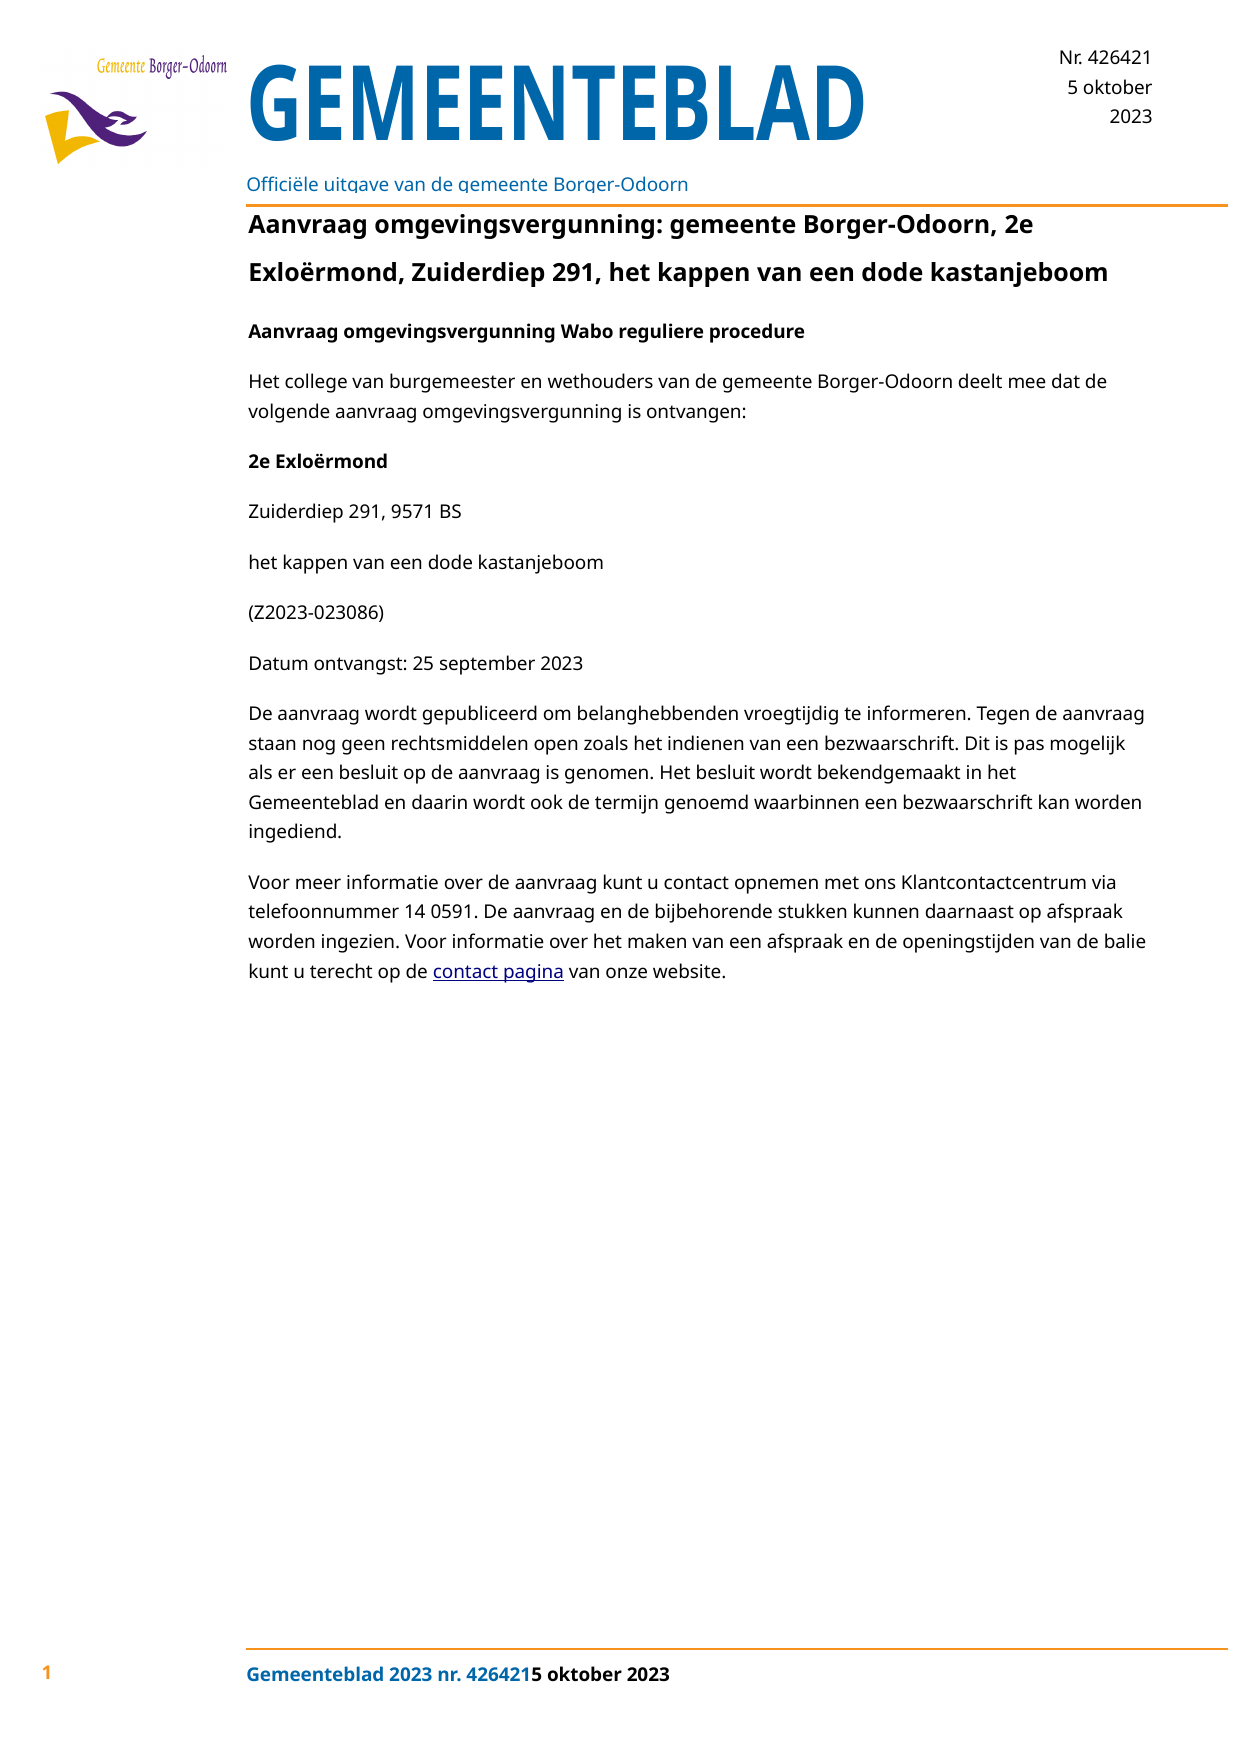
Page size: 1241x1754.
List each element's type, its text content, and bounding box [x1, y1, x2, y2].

text Voor meer informatie over de aanvraag kunt u contact opnemen met ons Klantcontactcentrum via telefoonnummer 14 0591. De aanvraag en de bijbehorende stukken kunnen daarnaast op afspraak worden ingezien. Voor informatie over het maken van een afspraak en de openingstijden van de balie kunt u terecht op de contact pagina van onze website. [248, 869, 1152, 984]
text (Z2023-023086) [248, 599, 1152, 625]
text Aanvraag omgevingsvergunning: gemeente Borger-Odoorn, 2e Exloërmond, Zuiderdiep 291, het kappen van een dode kastanjeboom [248, 207, 1152, 288]
text 2e Exloërmond [248, 448, 1152, 474]
text Het college van burgemeester en wethouders van de gemeente Borger-Odoorn deelt mee dat de volgende aanvraag omgevingsvergunning is ontvangen: [248, 368, 1152, 424]
text Aanvraag omgevingsvergunning Wabo reguliere procedure [248, 318, 1152, 344]
text De aanvraag wordt gepubliceerd om belanghebbenden vroegtijdig te informeren. Tegen de aanvraag staan nog geen rechtsmiddelen open zoals het indienen van een bezwaarschrift. Dit is pas mogelijk als er een besluit op de aanvraag is genomen. Het besluit wordt bekendgemaakt in het Gemeenteblad en daarin wordt ook de termijn genoemd waarbinnen een bezwaarschrift kan worden ingediend. [248, 700, 1152, 844]
text het kappen van een dode kastanjeboom [248, 549, 1152, 575]
text Zuiderdiep 291, 9571 BS [248, 499, 1152, 524]
text Datum ontvangst: 25 september 2023 [248, 650, 1152, 676]
picture [41, 47, 231, 172]
